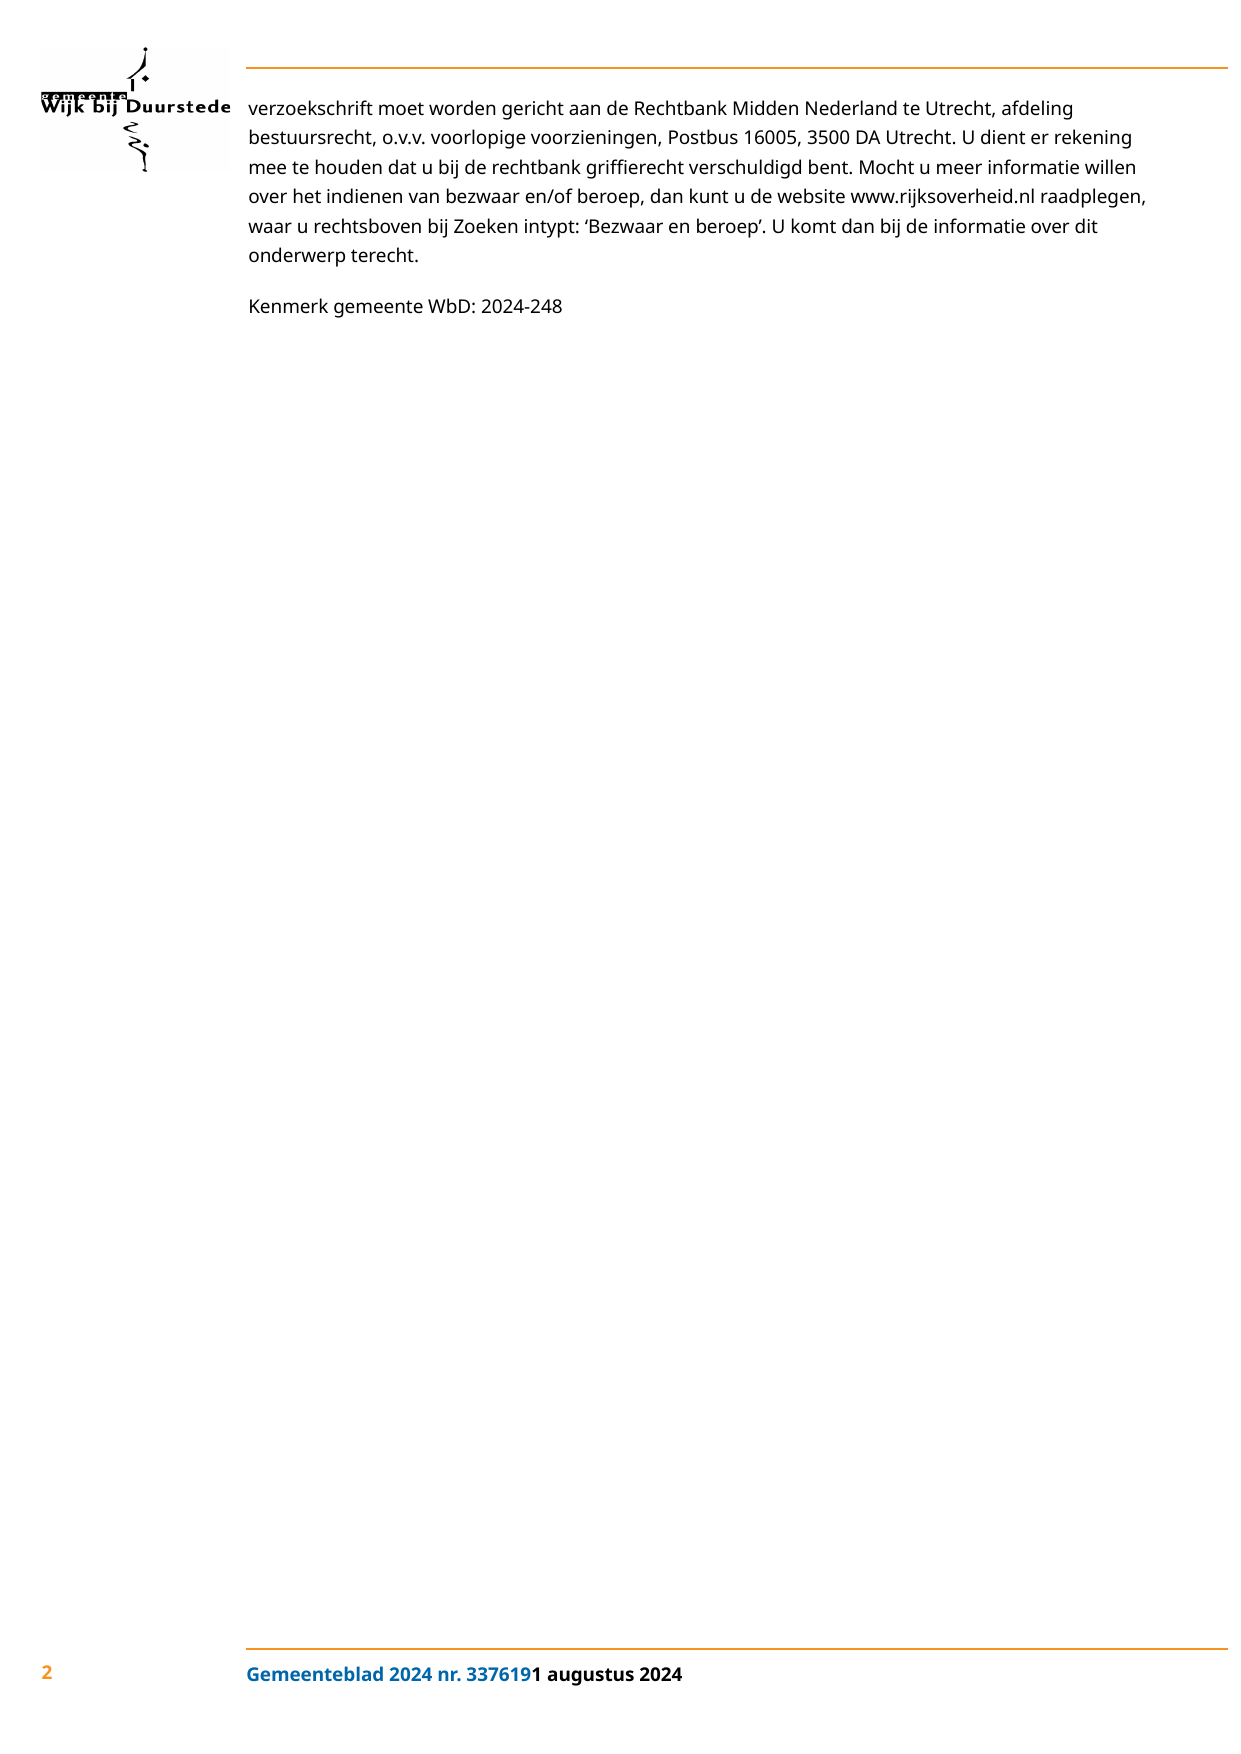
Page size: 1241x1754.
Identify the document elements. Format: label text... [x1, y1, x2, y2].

picture [41, 47, 231, 172]
text Kenmerk gemeente WbD: 2024-248 [248, 293, 1152, 319]
text verzoekschrift moet worden gericht aan de Rechtbank Midden Nederland te Utrecht, afdeling bestuursrecht, o.v.v. voorlopige voorzieningen, Postbus 16005, 3500 DA Utrecht. U dient er rekening mee te houden dat u bij de rechtbank griffierecht verschuldigd bent. Mocht u meer informatie willen over het indienen van bezwaar en/of beroep, dan kunt u de website www.rijksoverheid.nl raadplegen, waar u rechtsboven bij Zoeken intypt: ‘Bezwaar en beroep’. U komt dan bij de informatie over dit onderwerp terecht. [248, 95, 1152, 268]
